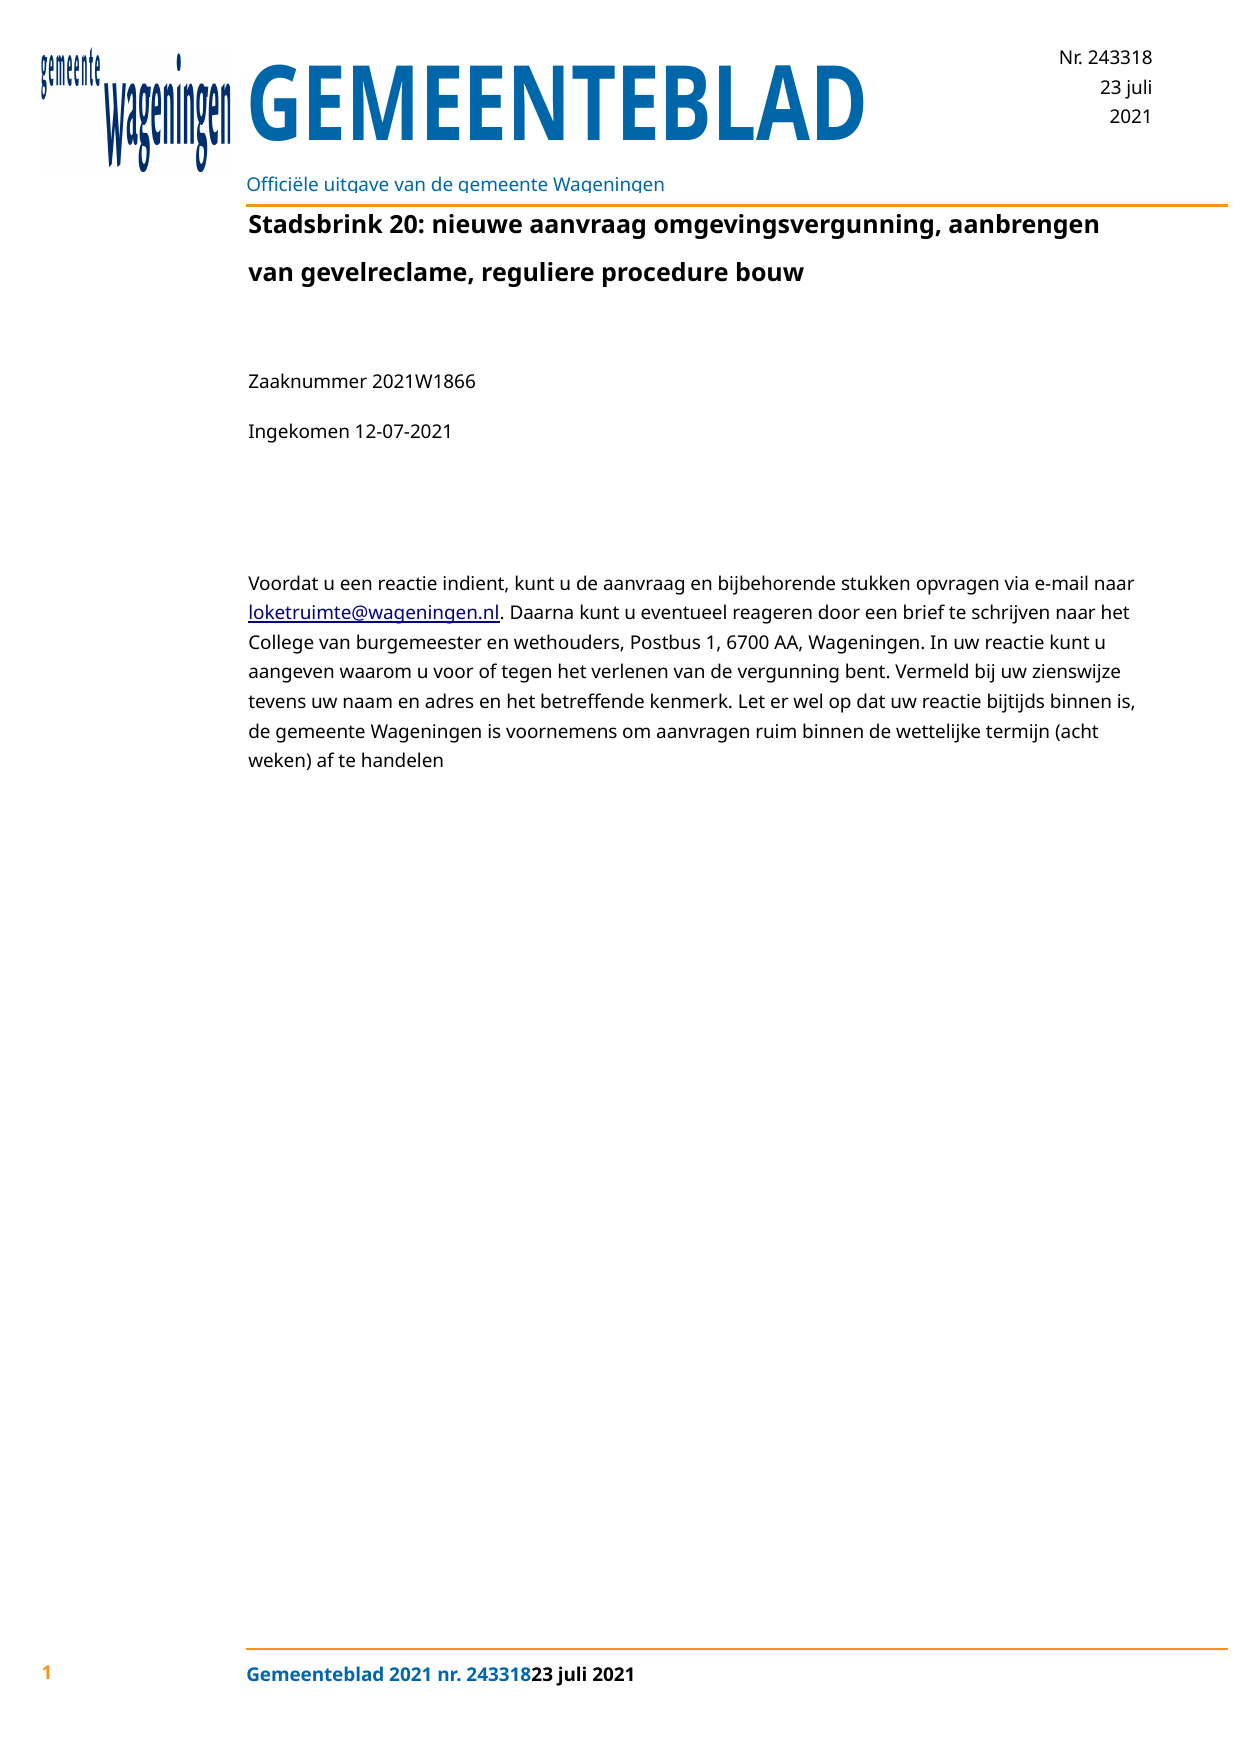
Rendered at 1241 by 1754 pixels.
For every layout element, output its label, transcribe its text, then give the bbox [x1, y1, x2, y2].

text Ingekomen 12-07-2021 [248, 419, 1152, 444]
text Voordat u een reactie indient, kunt u de aanvraag en bijbehorende stukken opvragen via e-mail naar loketruimte@wageningen.nl. Daarna kunt u eventueel reageren door een brief te schrijven naar het College van burgemeester en wethouders, Postbus 1, 6700 AA, Wageningen. In uw reactie kunt u aangeven waarom u voor of tegen het verlenen van de vergunning bent. Vermeld bij uw zienswijze tevens uw naam en adres en het betreffende kenmerk. Let er wel op dat uw reactie bijtijds binnen is, de gemeente Wageningen is voornemens om aanvragen ruim binnen de wettelijke termijn (acht weken) af te handelen [248, 570, 1152, 773]
picture [41, 47, 231, 172]
text Zaaknummer 2021W1866 [248, 368, 1152, 394]
text Stadsbrink 20: nieuwe aanvraag omgevingsvergunning, aanbrengen van gevelreclame, reguliere procedure bouw [248, 207, 1152, 288]
